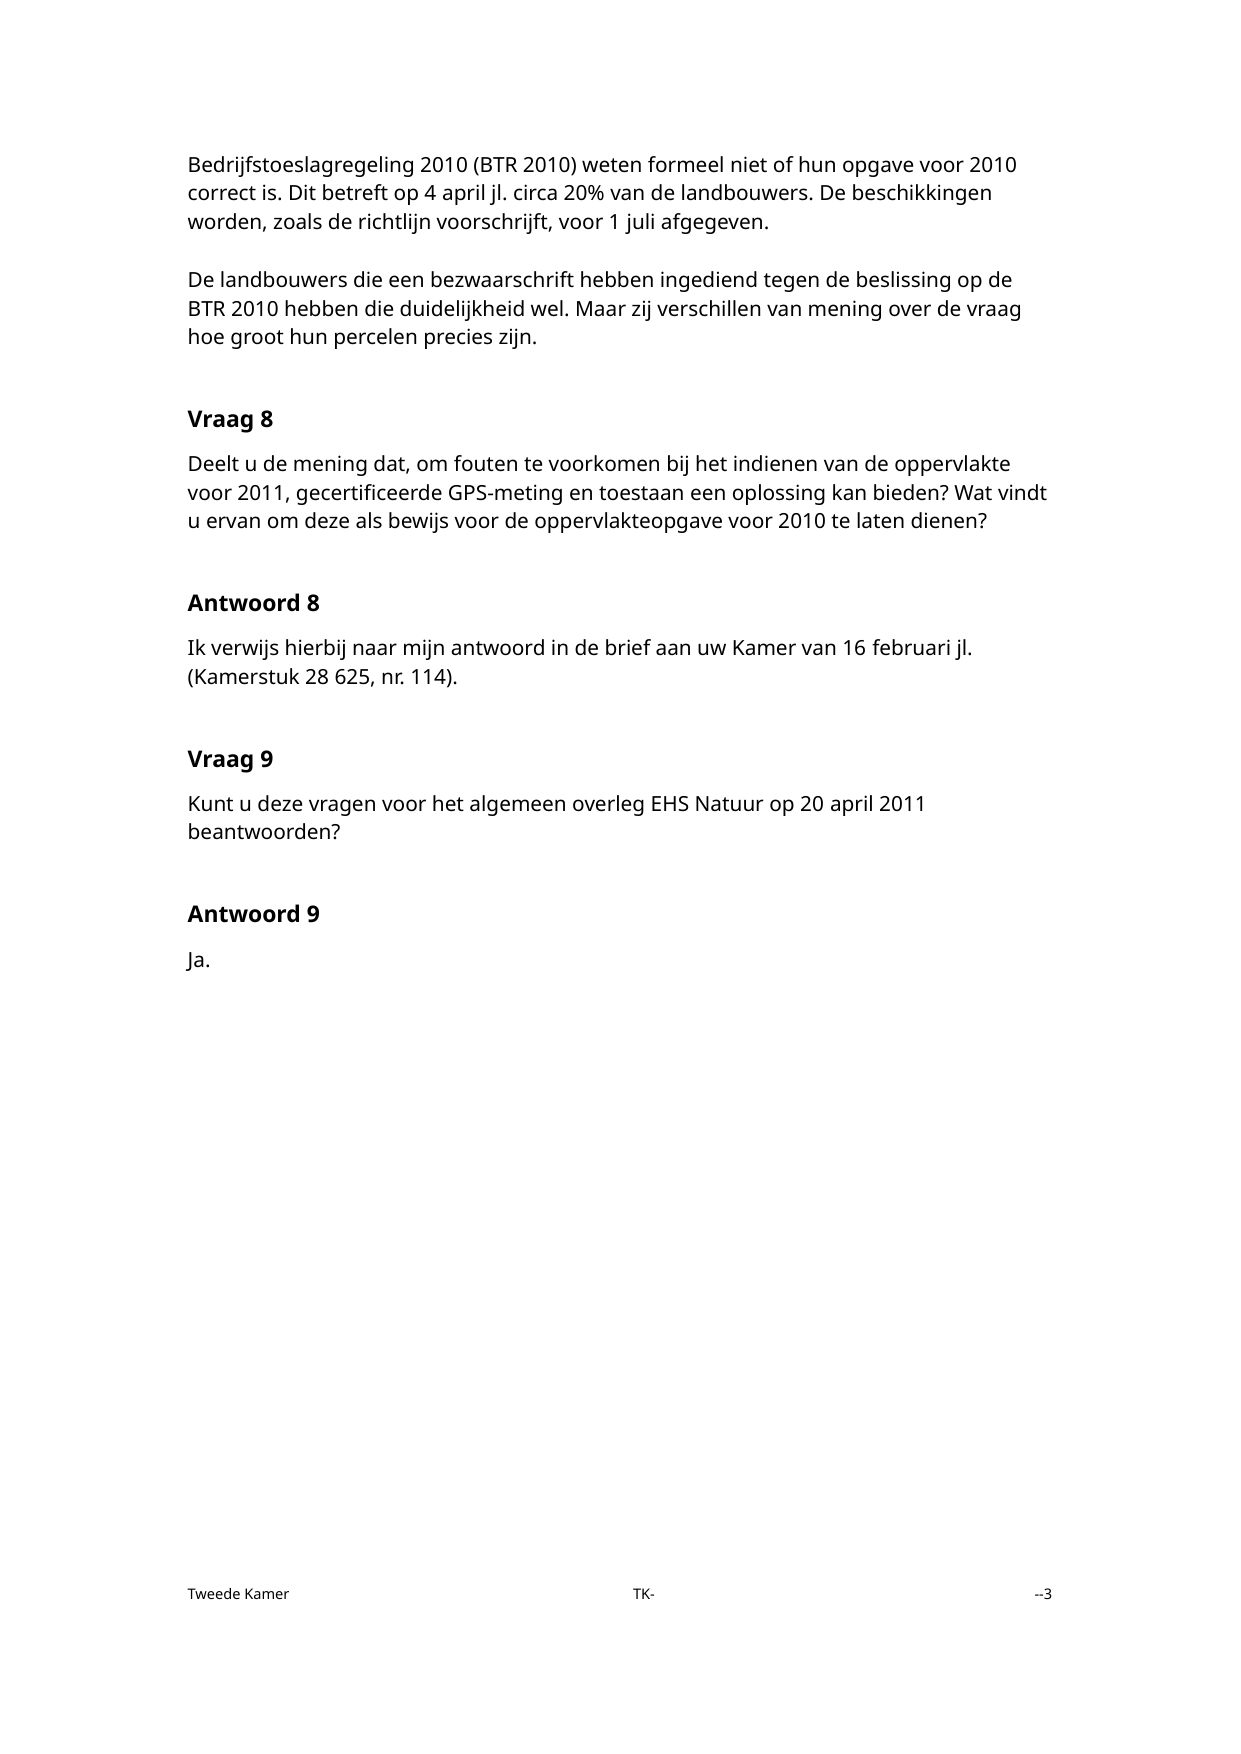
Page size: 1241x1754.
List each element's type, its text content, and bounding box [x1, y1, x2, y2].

text De landbouwers die een bezwaarschrift hebben ingediend tegen de beslissing op de BTR 2010 hebben die duidelijkheid wel. Maar zij verschillen van mening over de vraag hoe groot hun percelen precies zijn. [187, 265, 1053, 351]
text Kunt u deze vragen voor het algemeen overleg EHS Natuur op 20 april 2011 beantwoorden? [187, 789, 1053, 846]
text Ja. [187, 945, 1053, 973]
subtitle Antwoord 9 [187, 898, 1053, 930]
text Ik verwijs hierbij naar mijn antwoord in de brief aan uw Kamer van 16 februari jl. (Kamerstuk 28 625, nr. 114). [187, 633, 1053, 690]
text Bedrijfstoeslagregeling 2010 (BTR 2010) weten formeel niet of hun opgave voor 2010 correct is. Dit betreft op 4 april jl. circa 20% van de landbouwers. De beschikkingen worden, zoals de richtlijn voorschrijft, voor 1 juli afgegeven. [187, 150, 1053, 235]
subtitle Antwoord 8 [187, 587, 1053, 618]
text Deelt u de mening dat, om fouten te voorkomen bij het indienen van de oppervlakte voor 2011, gecertificeerde GPS-meting en toestaan een oplossing kan bieden? Wat vindt u ervan om deze als bewijs voor de oppervlakteopgave voor 2010 te laten dienen? [187, 449, 1053, 535]
subtitle Vraag 9 [187, 743, 1053, 774]
subtitle Vraag 8 [187, 403, 1053, 434]
